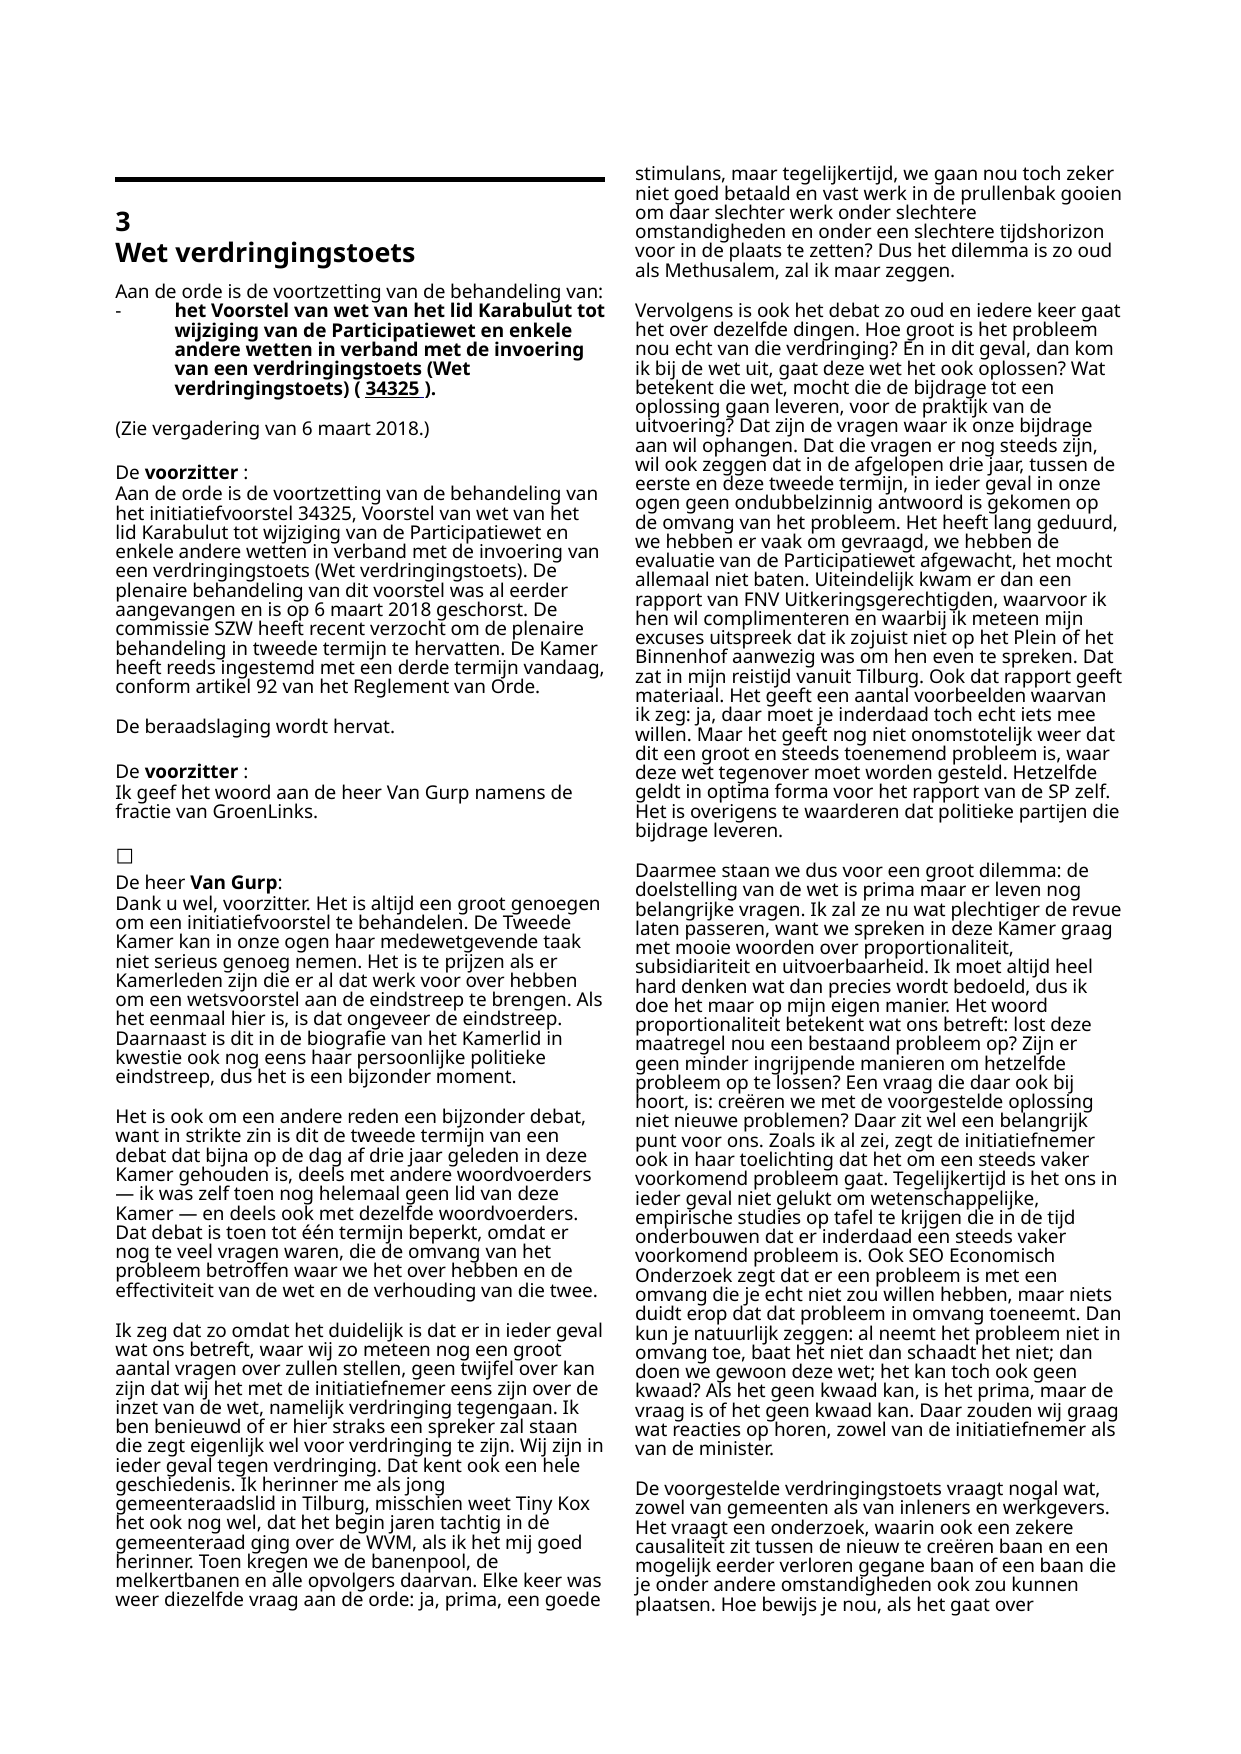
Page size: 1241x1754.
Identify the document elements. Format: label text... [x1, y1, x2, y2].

text Aan de orde is de voortzetting van de behandeling van het initiatiefvoorstel 34325, Voorstel van wet van het lid Karabulut tot wijziging van de Participatiewet en enkele andere wetten in verband met de invoering van een verdringingstoets (Wet verdringingstoets). De plenaire behandeling van dit voorstel was al eerder aangevangen en is op 6 maart 2018 geschorst. De commissie SZW heeft recent verzocht om de plenaire behandeling in tweede termijn te hervatten. De Kamer heeft reeds ingestemd met een derde termijn vandaag, conform artikel 92 van het Reglement van Orde. [115, 485, 605, 697]
text De heer Van Gurp: [115, 869, 605, 895]
text Ik geef het woord aan de heer Van Gurp namens de fractie van GroenLinks. [115, 784, 605, 822]
text Wet verdringingstoets [115, 239, 605, 283]
text 3 [115, 203, 605, 239]
text Aan de orde is de voortzetting van de behandeling van: [115, 283, 605, 302]
text stimulans, maar tegelijkertijd, we gaan nou toch zeker niet goed betaald en vast werk in de prullenbak gooien om daar slechter werk onder slechtere omstandigheden en onder een slechtere tijdshorizon voor in de plaats te zetten? Dus het dilemma is zo oud als Methusalem, zal ik maar zeggen. [635, 165, 1125, 281]
text Dank u wel, voorzitter. Het is altijd een groot genoegen om een initiatiefvoorstel te behandelen. De Tweede Kamer kan in onze ogen haar medewetgevende taak niet serieus genoeg nemen. Het is te prijzen als er Kamerleden zijn die er al dat werk voor over hebben om een wetsvoorstel aan de eindstreep te brengen. Als het eenmaal hier is, is dat ongeveer de eindstreep. Daarnaast is dit in de biografie van het Kamerlid in kwestie ook nog eens haar persoonlijke politieke eindstreep, dus het is een bijzonder moment. [115, 895, 605, 1087]
text ⬜ [115, 843, 605, 869]
text De beraadslaging wordt hervat. [115, 718, 605, 737]
text Vervolgens is ook het debat zo oud en iedere keer gaat het over dezelfde dingen. Hoe groot is het probleem nou echt van die verdringing? En in dit geval, dan kom ik bij de wet uit, gaat deze wet het ook oplossen? Wat betekent die wet, mocht die de bijdrage tot een oplossing gaan leveren, voor de praktijk van de uitvoering? Dat zijn de vragen waar ik onze bijdrage aan wil ophangen. Dat die vragen er nog steeds zijn, wil ook zeggen dat in de afgelopen drie jaar, tussen de eerste en deze tweede termijn, in ieder geval in onze ogen geen ondubbelzinnig antwoord is gekomen op de omvang van het probleem. Het heeft lang geduurd, we hebben er vaak om gevraagd, we hebben de evaluatie van de Participatiewet afgewacht, het mocht allemaal niet baten. Uiteindelijk kwam er dan een rapport van FNV Uitkeringsgerechtigden, waarvoor ik hen wil complimenteren en waarbij ik meteen mijn excuses uitspreek dat ik zojuist niet op het Plein of het Binnenhof aanwezig was om hen even te spreken. Dat zat in mijn reistijd vanuit Tilburg. Ook dat rapport geeft materiaal. Het geeft een aantal voorbeelden waarvan ik zeg: ja, daar moet je inderdaad toch echt iets mee willen. Maar het geeft nog niet onomstotelijk weer dat dit een groot en steeds toenemend probleem is, waar deze wet tegenover moet worden gesteld. Hetzelfde geldt in optima forma voor het rapport van de SP zelf. Het is overigens te waarderen dat politieke partijen die bijdrage leveren. [635, 302, 1125, 841]
text Het is ook om een andere reden een bijzonder debat, want in strikte zin is dit de tweede termijn van een debat dat bijna op de dag af drie jaar geleden in deze Kamer gehouden is, deels met andere woordvoerders — ik was zelf toen nog helemaal geen lid van deze Kamer — en deels ook met dezelfde woordvoerders. Dat debat is toen tot één termijn beperkt, omdat er nog te veel vragen waren, die de omvang van het probleem betroffen waar we het over hebben en de effectiviteit van de wet en de verhouding van die twee. [115, 1108, 605, 1301]
text De voorzitter : [115, 758, 605, 784]
text De voorzitter : [115, 459, 605, 485]
text (Zie vergadering van 6 maart 2018.) [115, 419, 605, 439]
list het Voorstel van wet van het lid Karabulut tot wijziging van de Participatiewet en enkele andere wetten in verband met de invoering van een verdringingstoets (Wet verdringingstoets) ( 34325 ). [115, 302, 605, 399]
text Ik zeg dat zo omdat het duidelijk is dat er in ieder geval wat ons betreft, waar wij zo meteen nog een groot aantal vragen over zullen stellen, geen twijfel over kan zijn dat wij het met de initiatiefnemer eens zijn over de inzet van de wet, namelijk verdringing tegengaan. Ik ben benieuwd of er hier straks een spreker zal staan die zegt eigenlijk wel voor verdringing te zijn. Wij zijn in ieder geval tegen verdringing. Dat kent ook een hele geschiedenis. Ik herinner me als jong gemeenteraadslid in Tilburg, misschien weet Tiny Kox het ook nog wel, dat het begin jaren tachtig in de gemeenteraad ging over de WVM, als ik het mij goed herinner. Toen kregen we de banenpool, de melkertbanen en alle opvolgers daarvan. Elke keer was weer diezelfde vraag aan de orde: ja, prima, een goede [115, 1322, 605, 1611]
text Daarmee staan we dus voor een groot dilemma: de doelstelling van de wet is prima maar er leven nog belangrijke vragen. Ik zal ze nu wat plechtiger de revue laten passeren, want we spreken in deze Kamer graag met mooie woorden over proportionaliteit, subsidiariteit en uitvoerbaarheid. Ik moet altijd heel hard denken wat dan precies wordt bedoeld, dus ik doe het maar op mijn eigen manier. Het woord proportionaliteit betekent wat ons betreft: lost deze maatregel nou een bestaand probleem op? Zijn er geen minder ingrijpende manieren om hetzelfde probleem op te lossen? Een vraag die daar ook bij hoort, is: creëren we met de voorgestelde oplossing niet nieuwe problemen? Daar zit wel een belangrijk punt voor ons. Zoals ik al zei, zegt de initiatiefnemer ook in haar toelichting dat het om een steeds vaker voorkomend probleem gaat. Tegelijkertijd is het ons in ieder geval niet gelukt om wetenschappelijke, empirische studies op tafel te krijgen die in de tijd onderbouwen dat er inderdaad een steeds vaker voorkomend probleem is. Ook SEO Economisch Onderzoek zegt dat er een probleem is met een omvang die je echt niet zou willen hebben, maar niets duidt erop dat dat probleem in omvang toeneemt. Dan kun je natuurlijk zeggen: al neemt het probleem niet in omvang toe, baat het niet dan schaadt het niet; dan doen we gewoon deze wet; het kan toch ook geen kwaad? Als het geen kwaad kan, is het prima, maar de vraag is of het geen kwaad kan. Daar zouden wij graag wat reacties op horen, zowel van de initiatiefnemer als van de minister. [635, 862, 1125, 1459]
text De voorgestelde verdringingstoets vraagt nogal wat, zowel van gemeenten als van inleners en werkgevers. Het vraagt een onderzoek, waarin ook een zekere causaliteit zit tussen de nieuw te creëren baan en een mogelijk eerder verloren gegane baan of een baan die je onder andere omstandigheden ook zou kunnen plaatsen. Hoe bewijs je nou, als het gaat over [635, 1480, 1125, 1615]
